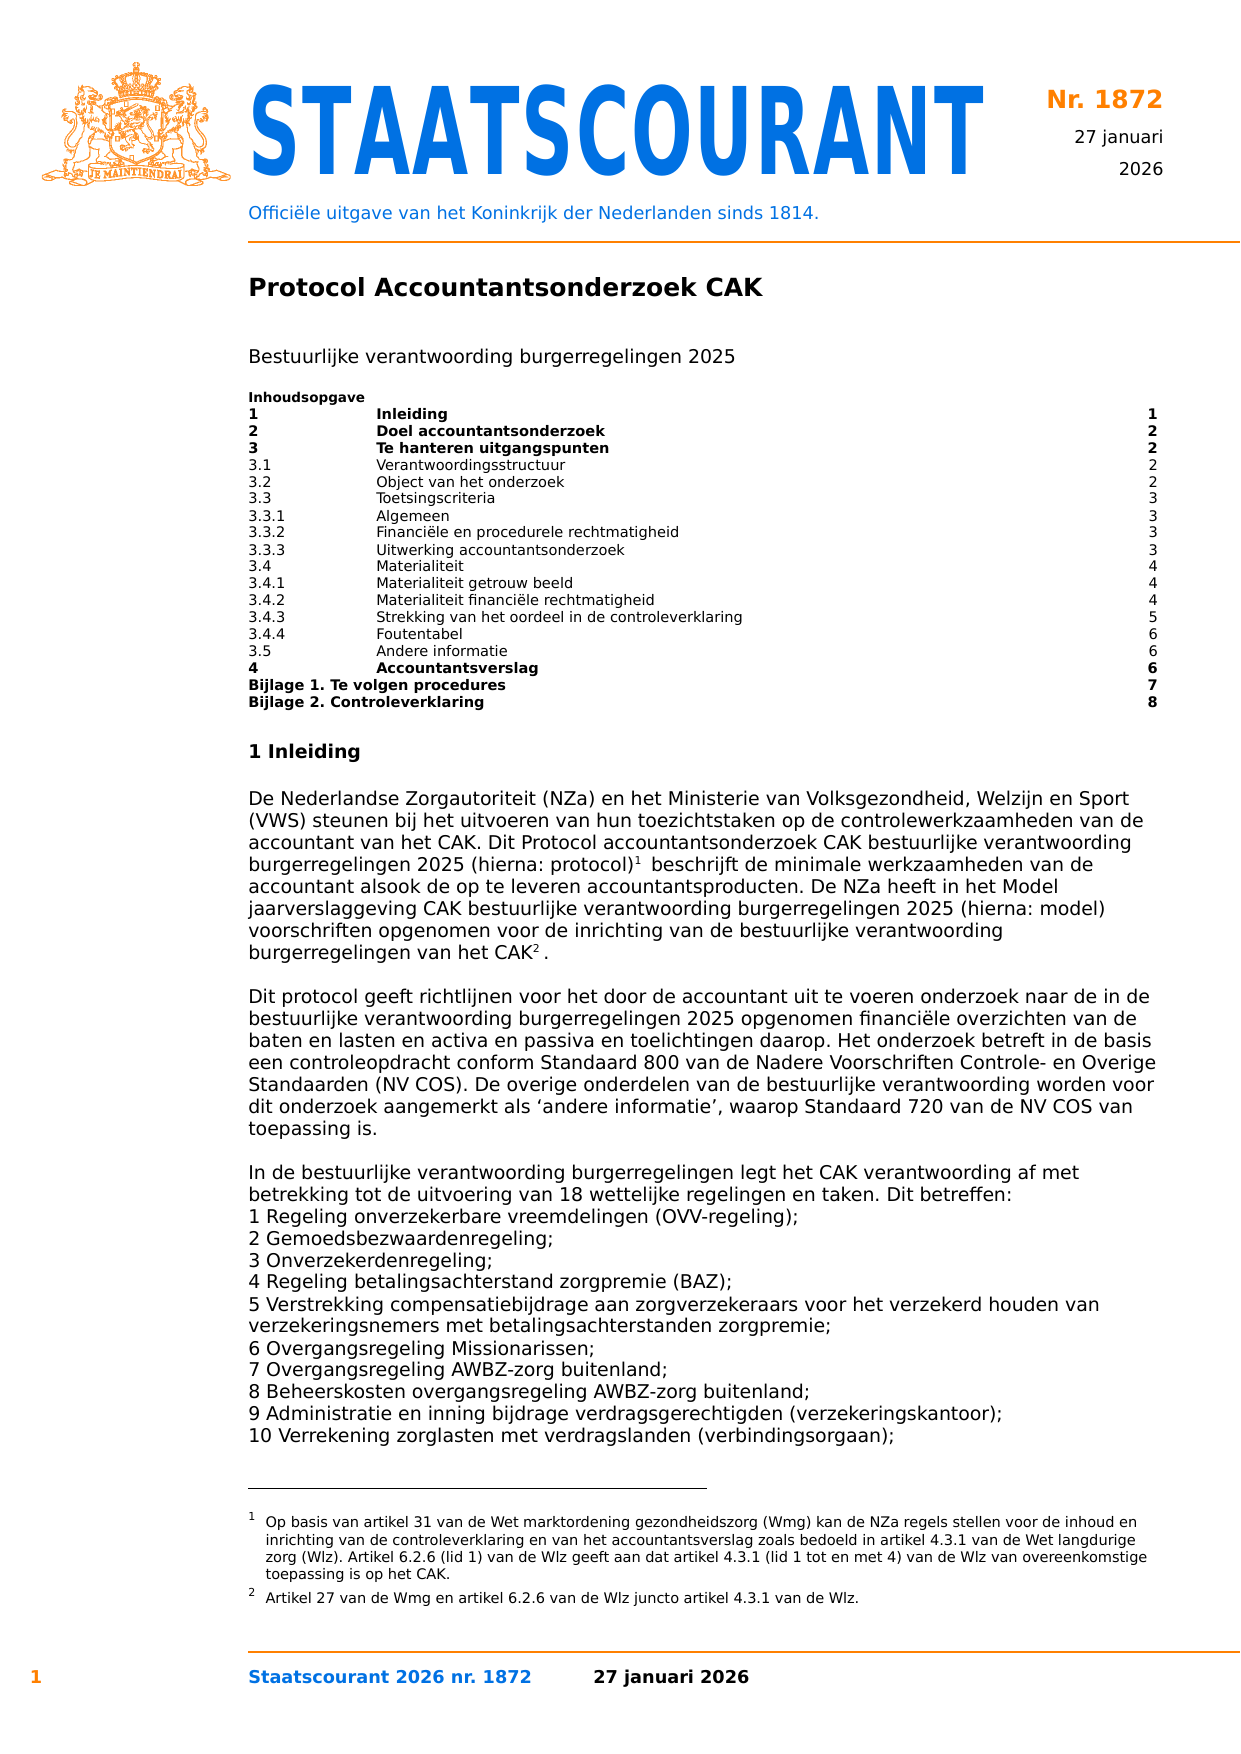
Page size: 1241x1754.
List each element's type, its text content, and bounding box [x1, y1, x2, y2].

table_header Inhoudsopgave [248, 390, 1163, 406]
table_cell 3.4.1 [248, 575, 370, 592]
table_cell Accountantsverslag [370, 660, 1092, 677]
text Op basis van artikel 31 van de Wet marktordening gezondheidszorg (Wmg) kan de NZa regels stellen voor de inhoud en inrichting van de controleverklaring en van het accountantsverslag zoals bedoeld in artikel 4.3.1 van de Wet langdurige zorg (Wlz). Artikel 6.2.6 (lid 1) van de Wlz geeft aan dat artikel 4.3.1 (lid 1 tot en met 4) van de Wlz van overeenkomstige toepassing is op het CAK. [248, 1510, 1163, 1583]
table_cell 3.3 [248, 490, 370, 507]
table_cell 3 [1092, 524, 1163, 541]
table_cell 3.4.2 [248, 592, 370, 609]
table_cell Materialiteit getrouw beeld [370, 575, 1092, 592]
table_cell 2026 [998, 153, 1240, 203]
table_cell 5 [1092, 609, 1163, 626]
table_cell Materialiteit [370, 558, 1092, 575]
text 6 Overgangsregeling Missionarissen; [248, 1337, 1163, 1359]
text 3 Onverzekerdenregeling; [248, 1249, 1163, 1271]
table_cell Bijlage 2. Controleverklaring [248, 694, 1092, 711]
table_cell 3 [1092, 490, 1163, 507]
table_cell 27 januari [998, 121, 1240, 153]
table_cell 3.3.3 [248, 541, 370, 558]
table_cell 3.3.2 [248, 524, 370, 541]
table_cell 6 [1092, 660, 1163, 677]
text In de bestuurlijke verantwoording burgerregelingen legt het CAK verantwoording af met betrekking tot de uitvoering van 18 wettelijke regelingen en taken. Dit betreffen: [248, 1162, 1163, 1206]
table_cell Te hanteren uitgangspunten [370, 440, 1092, 456]
table_cell Verantwoordingsstructuur [370, 456, 1092, 473]
table_cell Toetsingscriteria [370, 490, 1092, 507]
table_cell 2 [1092, 423, 1163, 439]
table_cell 3 [1092, 541, 1163, 558]
table_header Nr. 1872 [998, 62, 1240, 121]
table_cell 2 [1092, 440, 1163, 456]
table_cell 1 [1092, 406, 1163, 422]
text 5 Verstrekking compensatiebijdrage aan zorgverzekeraars voor het verzekerd houden van verzekeringsnemers met betalingsachterstanden zorgpremie; [248, 1293, 1163, 1337]
table_cell 4 [248, 660, 370, 677]
table_cell 2 [1092, 474, 1163, 490]
table_cell Foutentabel [370, 626, 1092, 643]
table_cell 6 [1092, 643, 1163, 660]
table_cell Algemeen [370, 508, 1092, 524]
text 1 Regeling onverzekerbare vreemdelingen (OVV-regeling); [248, 1206, 1163, 1227]
table_cell Andere informatie [370, 643, 1092, 660]
table_cell Strekking van het oordeel in de controleverklaring [370, 609, 1092, 626]
text Artikel 27 van de Wmg en artikel 6.2.6 van de Wlz juncto artikel 4.3.1 van de Wlz. [248, 1586, 1163, 1608]
table_cell 3.1 [248, 456, 370, 473]
text 8 Beheerskosten overgangsregeling AWBZ-zorg buitenland; [248, 1381, 1163, 1403]
table_cell 3 [1092, 508, 1163, 524]
table_cell 4 [1092, 592, 1163, 609]
table_cell 2 [1092, 456, 1163, 473]
table_cell 3.4.3 [248, 609, 370, 626]
table_cell 3.3.1 [248, 508, 370, 524]
table_cell Bijlage 1. Te volgen procedures [248, 677, 1092, 694]
table_cell 3 [248, 440, 370, 456]
table_header [25, 62, 248, 241]
table_cell 1 [248, 406, 370, 422]
table_cell 3.5 [248, 643, 370, 660]
text De Nederlandse Zorgautoriteit (NZa) en het Ministerie van Volksgezondheid, Welzijn en Sport (VWS) steunen bij het uitvoeren van hun toezichtstaken op de controlewerkzaamheden van de accountant van het CAK. Dit Protocol accountantsonderzoek CAK bestuurlijke verantwoording burgerregelingen 2025 (hierna: protocol) beschrijft de minimale werkzaamheden van de accountant alsook de op te leveren accountantsproducten. De NZa heeft in het Model jaarverslaggeving CAK bestuurlijke verantwoording burgerregelingen 2025 (hierna: model) voorschriften opgenomen voor de inrichting van de bestuurlijke verantwoording burgerregelingen van het CAK. [248, 788, 1163, 964]
text 4 Regeling betalingsachterstand zorgpremie (BAZ); [248, 1271, 1163, 1293]
text 2 Gemoedsbezwaardenregeling; [248, 1227, 1163, 1249]
table_cell Doel accountantsonderzoek [370, 423, 1092, 439]
table_cell Uitwerking accountantsonderzoek [370, 541, 1092, 558]
table_cell 2 [248, 423, 370, 439]
table_cell Object van het onderzoek [370, 474, 1092, 490]
table_cell 3.2 [248, 474, 370, 490]
table_cell 6 [1092, 626, 1163, 643]
text 7 Overgangsregeling AWBZ-zorg buitenland; [248, 1359, 1163, 1381]
text 9 Administratie en inning bijdrage verdragsgerechtigden (verzekeringskantoor); [248, 1403, 1163, 1425]
table_cell 3.4 [248, 558, 370, 575]
subtitle Protocol Accountantsonderzoek CAK [248, 273, 1163, 302]
text 10 Verrekening zorglasten met verdragslanden (verbindingsorgaan); [248, 1425, 1163, 1447]
table_cell 3.4.4 [248, 626, 370, 643]
subtitle 1 Inleiding [248, 741, 1163, 763]
table_cell 7 [1092, 677, 1163, 694]
table_cell Materialiteit financiële rechtmatigheid [370, 592, 1092, 609]
text Bestuurlijke verantwoording burgerregelingen 2025 [248, 346, 1163, 368]
table_header STAATSCOURANT [248, 62, 998, 203]
picture [41, 62, 231, 186]
table_cell Financiële en procedurele rechtmatigheid [370, 524, 1092, 541]
table_cell 4 [1092, 575, 1163, 592]
text Dit protocol geeft richtlijnen voor het door de accountant uit te voeren onderzoek naar de in de bestuurlijke verantwoording burgerregelingen 2025 opgenomen financiële overzichten van de baten en lasten en activa en passiva en toelichtingen daarop. Het onderzoek betreft in de basis een controleopdracht conform Standaard 800 van de Nadere Voorschriften Controle- en Overige Standaarden (NV COS). De overige onderdelen van de bestuurlijke verantwoording worden voor dit onderzoek aangemerkt als ‘andere informatie’, waarop Standaard 720 van de NV COS van toepassing is. [248, 986, 1163, 1140]
table_cell 8 [1092, 694, 1163, 711]
table_cell Inleiding [370, 406, 1092, 422]
table_cell Officiële uitgave van het Koninkrijk der Nederlanden sinds 1814. [248, 203, 1240, 241]
table_cell 4 [1092, 558, 1163, 575]
